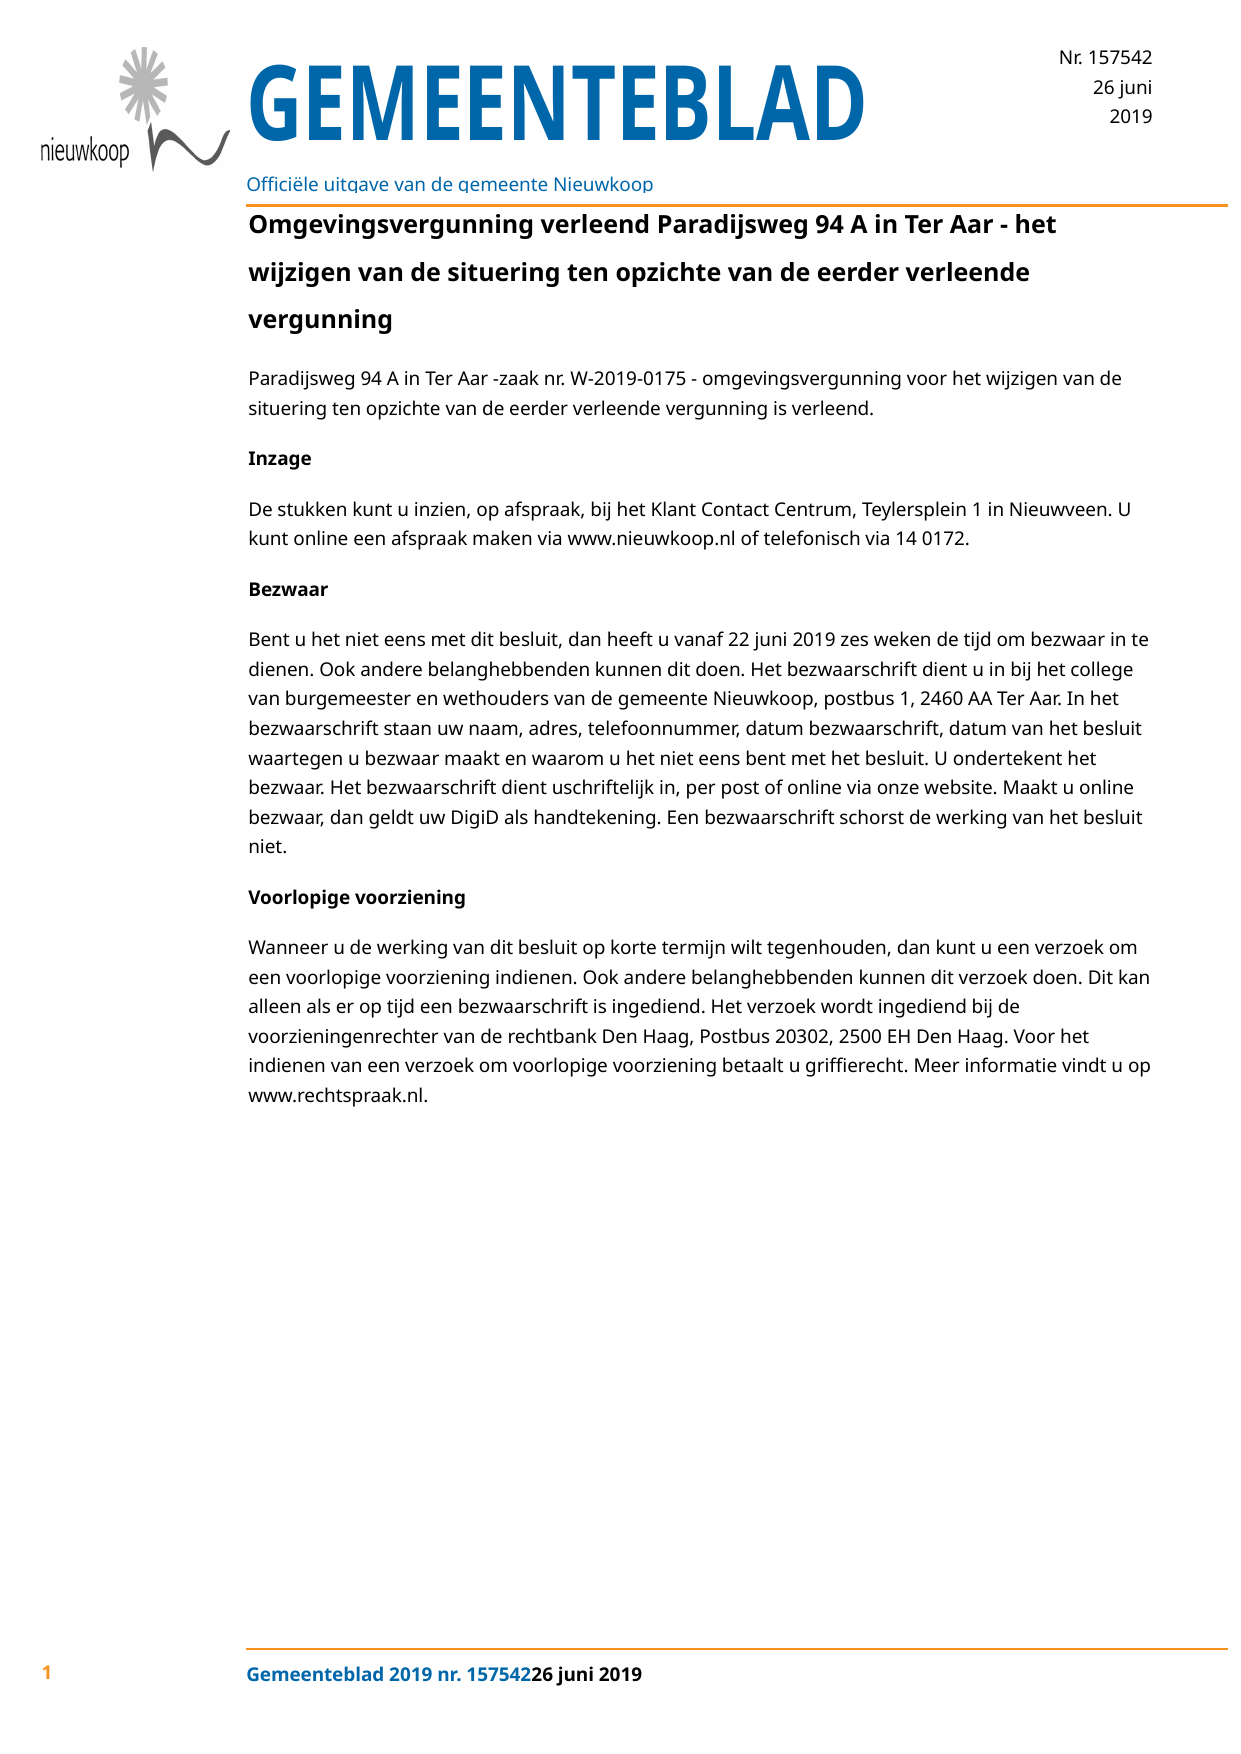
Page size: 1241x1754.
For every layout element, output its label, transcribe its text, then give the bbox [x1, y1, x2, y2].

text Voorlopige voorziening [248, 884, 1152, 909]
text Wanneer u de werking van dit besluit op korte termijn wilt tegenhouden, dan kunt u een verzoek om een voorlopige voorziening indienen. Ook andere belanghebbenden kunnen dit verzoek doen. Dit kan alleen als er op tijd een bezwaarschrift is ingediend. Het verzoek wordt ingediend bij de voorzieningenrechter van de rechtbank Den Haag, Postbus 20302, 2500 EH Den Haag. Voor het indienen van een verzoek om voorlopige voorziening betaalt u griffierecht. Meer informatie vindt u op www.rechtspraak.nl. [248, 934, 1152, 1108]
text De stukken kunt u inzien, op afspraak, bij het Klant Contact Centrum, Teylersplein 1 in Nieuwveen. U kunt online een afspraak maken via www.nieuwkoop.nl of telefonisch via 14 0172. [248, 496, 1152, 551]
text Paradijsweg 94 A in Ter Aar -zaak nr. W-2019-0175 - omgevingsvergunning voor het wijzigen van de situering ten opzichte van de eerder verleende vergunning is verleend. [248, 366, 1152, 421]
picture [41, 47, 231, 172]
text Inzage [248, 446, 1152, 471]
text Omgevingsvergunning verleend Paradijsweg 94 A in Ter Aar - het wijzigen van de situering ten opzichte van de eerder verleende vergunning [248, 207, 1152, 336]
text Bent u het niet eens met dit besluit, dan heeft u vanaf 22 juni 2019 zes weken de tijd om bezwaar in te dienen. Ook andere belanghebbenden kunnen dit doen. Het bezwaarschrift dient u in bij het college van burgemeester en wethouders van de gemeente Nieuwkoop, postbus 1, 2460 AA Ter Aar. In het bezwaarschrift staan uw naam, adres, telefoonnummer, datum bezwaarschrift, datum van het besluit waartegen u bezwaar maakt en waarom u het niet eens bent met het besluit. U ondertekent het bezwaar. Het bezwaarschrift dient uschriftelijk in, per post of online via onze website. Maakt u online bezwaar, dan geldt uw DigiD als handtekening. Een bezwaarschrift schorst de werking van het besluit niet. [248, 626, 1152, 859]
text Bezwaar [248, 576, 1152, 602]
